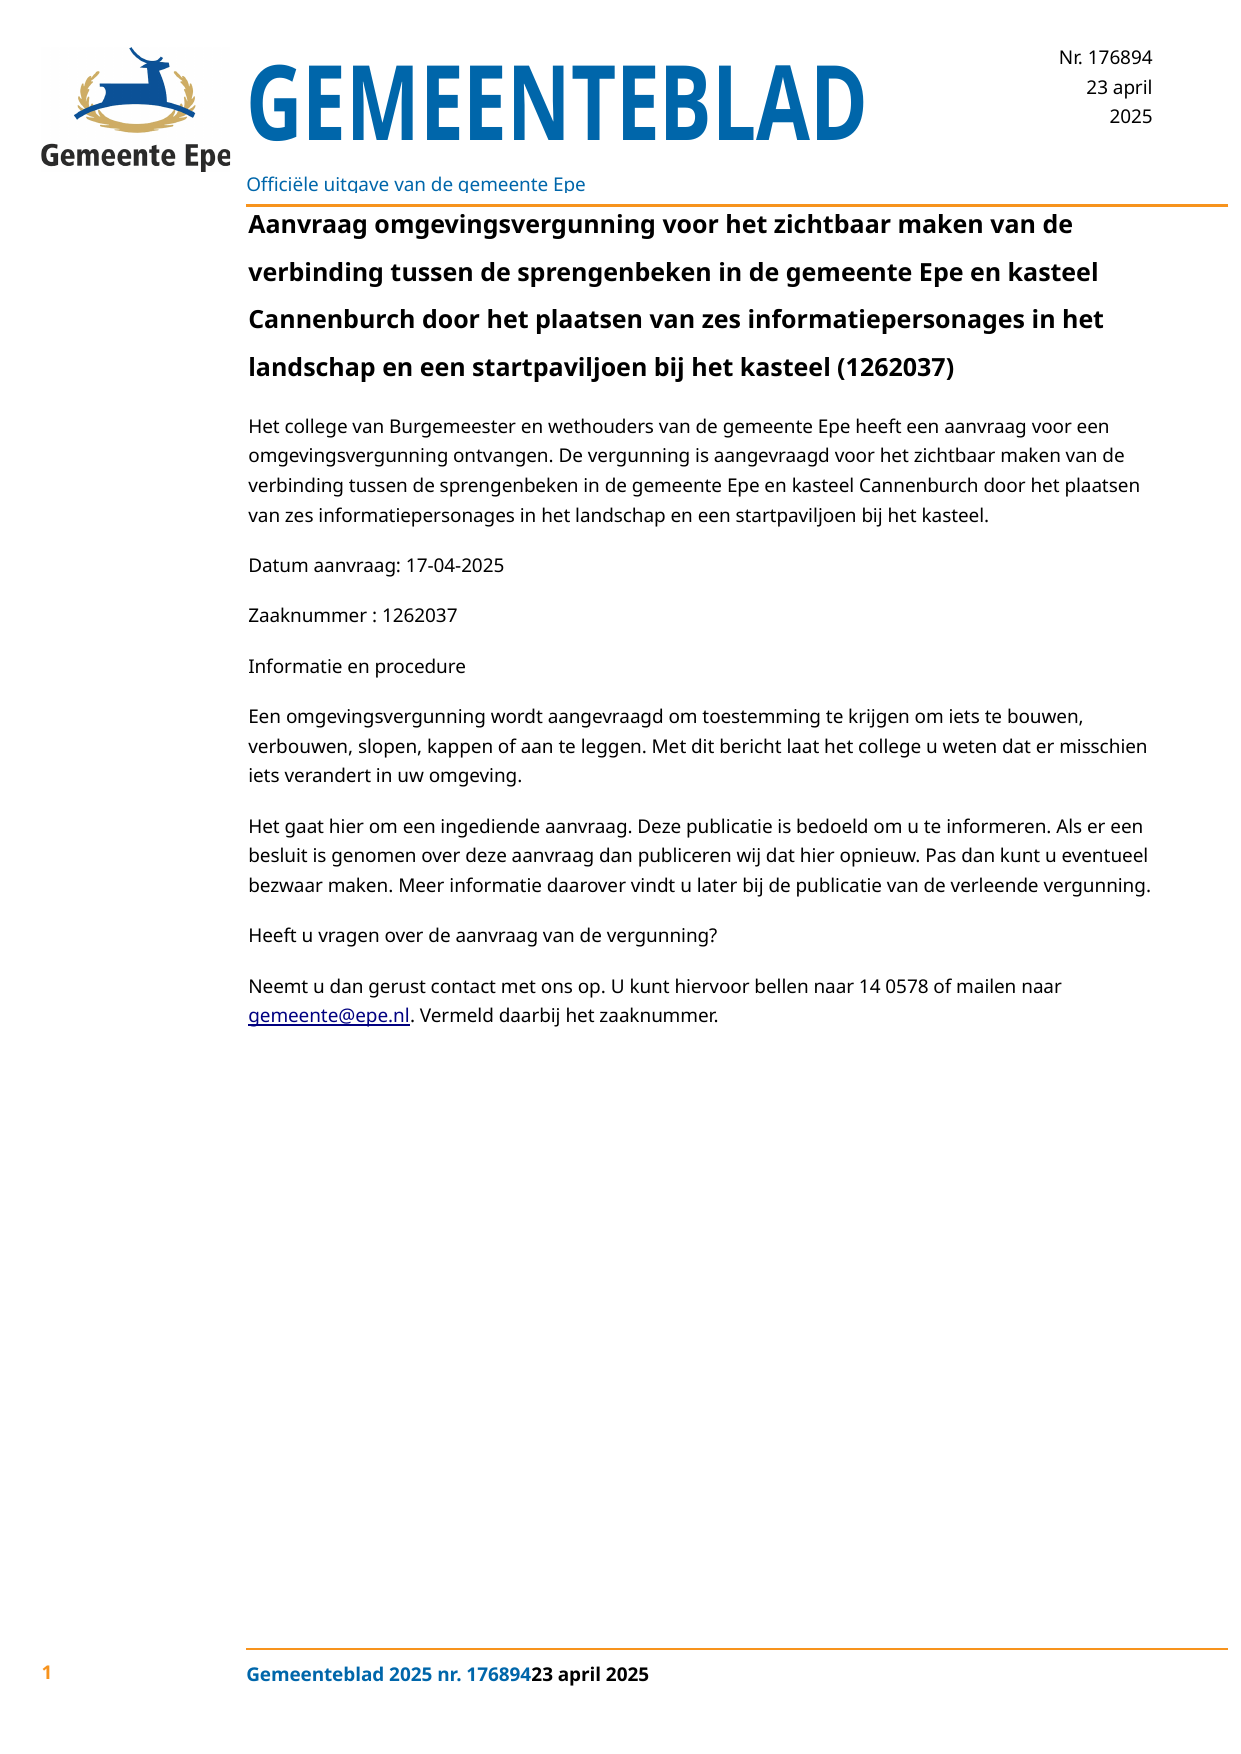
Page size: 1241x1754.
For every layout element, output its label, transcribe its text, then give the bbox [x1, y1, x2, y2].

text Zaaknummer : 1262037 [248, 603, 1152, 628]
text Een omgevingsvergunning wordt aangevraagd om toestemming te krijgen om iets te bouwen, verbouwen, slopen, kappen of aan te leggen. Met dit bericht laat het college u weten dat er misschien iets verandert in uw omgeving. [248, 703, 1152, 788]
text Het gaat hier om een ingediende aanvraag. Deze publicatie is bedoeld om u te informeren. Als er een besluit is genomen over deze aanvraag dan publiceren wij dat hier opnieuw. Pas dan kunt u eventueel bezwaar maken. Meer informatie daarover vindt u later bij de publicatie van de verleende vergunning. [248, 813, 1152, 898]
text Neemt u dan gerust contact met ons op. U kunt hiervoor bellen naar 14 0578 of mailen naar gemeente@epe.nl. Vermeld daarbij het zaaknummer. [248, 973, 1152, 1028]
text Heeft u vragen over de aanvraag van de vergunning? [248, 923, 1152, 948]
text Informatie en procedure [248, 653, 1152, 679]
text Het college van Burgemeester en wethouders van de gemeente Epe heeft een aanvraag voor een omgevingsvergunning ontvangen. De vergunning is aangevraagd voor het zichtbaar maken van de verbinding tussen de sprengenbeken in de gemeente Epe en kasteel Cannenburch door het plaatsen van zes informatiepersonages in het landschap en een startpaviljoen bij het kasteel. [248, 413, 1152, 528]
text Aanvraag omgevingsvergunning voor het zichtbaar maken van de verbinding tussen de sprengenbeken in de gemeente Epe en kasteel Cannenburch door het plaatsen van zes informatiepersonages in het landschap en een startpaviljoen bij het kasteel (1262037) [248, 207, 1152, 384]
text Datum aanvraag: 17-04-2025 [248, 552, 1152, 578]
picture [41, 47, 231, 172]
